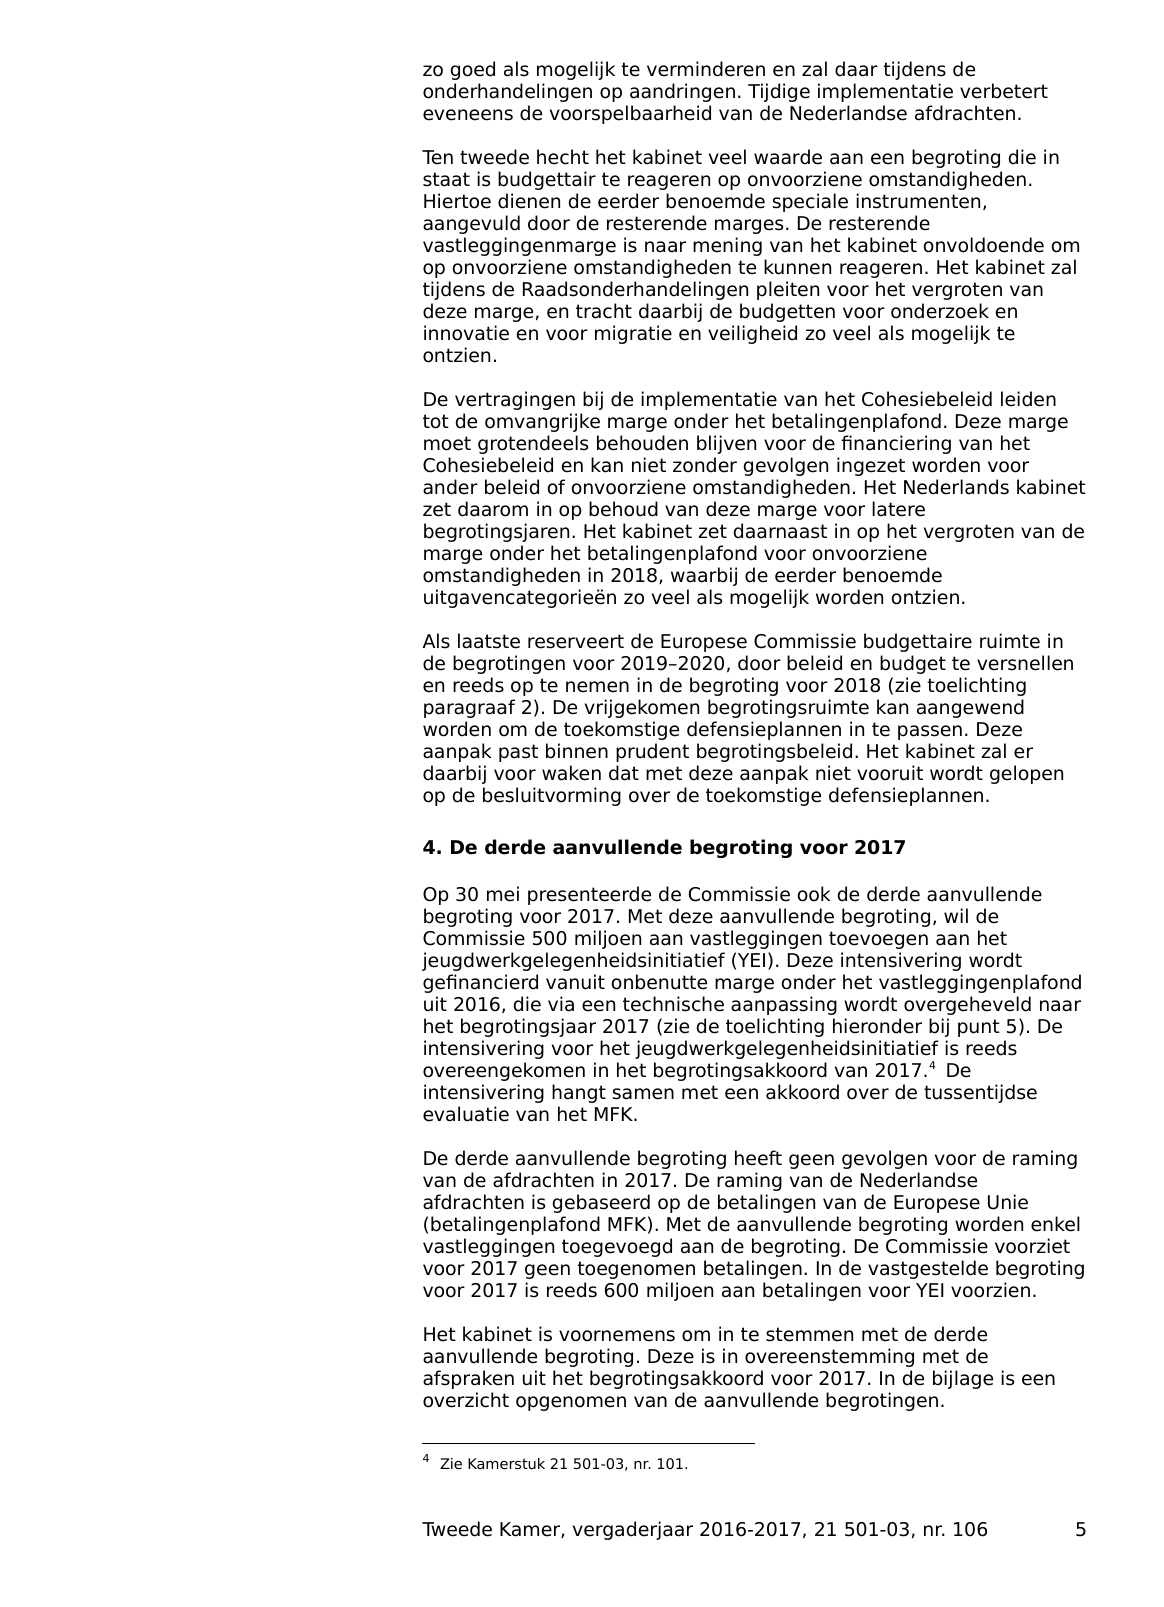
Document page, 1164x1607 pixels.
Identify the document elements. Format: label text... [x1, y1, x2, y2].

text Op 30 mei presenteerde de Commissie ook de derde aanvullende begroting voor 2017. Met deze aanvullende begroting, wil de Commissie 500 miljoen aan vastleggingen toevoegen aan het jeugdwerkgelegenheidsinitiatief (YEI). Deze intensivering wordt gefinancierd vanuit onbenutte marge onder het vastleggingenplafond uit 2016, die via een technische aanpassing wordt overgeheveld naar het begrotingsjaar 2017 (zie de toelichting hieronder bij punt 5). De intensivering voor het jeugdwerkgelegenheidsinitiatief is reeds overeengekomen in het begrotingsakkoord van 2017. De intensivering hangt samen met een akkoord over de tussentijdse evaluatie van het MFK. [422, 884, 1087, 1126]
subtitle 4. De derde aanvullende begroting voor 2017 [422, 837, 1087, 859]
text Als laatste reserveert de Europese Commissie budgettaire ruimte in de begrotingen voor 2019–2020, door beleid en budget te versnellen en reeds op te nemen in de begroting voor 2018 (zie toelichting paragraaf 2). De vrijgekomen begrotingsruimte kan aangewend worden om de toekomstige defensieplannen in te passen. Deze aanpak past binnen prudent begrotingsbeleid. Het kabinet zal er daarbij voor waken dat met deze aanpak niet vooruit wordt gelopen op de besluitvorming over de toekomstige defensieplannen. [422, 631, 1087, 807]
text Het kabinet is voornemens om in te stemmen met de derde aanvullende begroting. Deze is in overeenstemming met de afspraken uit het begrotingsakkoord voor 2017. In de bijlage is een overzicht opgenomen van de aanvullende begrotingen. [422, 1324, 1087, 1412]
text Zie Kamerstuk 21 501-03, nr. 101. [422, 1452, 1087, 1474]
text De derde aanvullende begroting heeft geen gevolgen voor de raming van de afdrachten in 2017. De raming van de Nederlandse afdrachten is gebaseerd op de betalingen van de Europese Unie (betalingenplafond MFK). Met de aanvullende begroting worden enkel vastleggingen toegevoegd aan de begroting. De Commissie voorziet voor 2017 geen toegenomen betalingen. In de vastgestelde begroting voor 2017 is reeds 600 miljoen aan betalingen voor YEI voorzien. [422, 1148, 1087, 1302]
text zo goed als mogelijk te verminderen en zal daar tijdens de onderhandelingen op aandringen. Tijdige implementatie verbetert eveneens de voorspelbaarheid van de Nederlandse afdrachten. [422, 59, 1087, 125]
text Ten tweede hecht het kabinet veel waarde aan een begroting die in staat is budgettair te reageren op onvoorziene omstandigheden. Hiertoe dienen de eerder benoemde speciale instrumenten, aangevuld door de resterende marges. De resterende vastleggingenmarge is naar mening van het kabinet onvoldoende om op onvoorziene omstandigheden te kunnen reageren. Het kabinet zal tijdens de Raadsonderhandelingen pleiten voor het vergroten van deze marge, en tracht daarbij de budgetten voor onderzoek en innovatie en voor migratie en veiligheid zo veel als mogelijk te ontzien. [422, 147, 1087, 367]
text De vertragingen bij de implementatie van het Cohesiebeleid leiden tot de omvangrijke marge onder het betalingenplafond. Deze marge moet grotendeels behouden blijven voor de financiering van het Cohesiebeleid en kan niet zonder gevolgen ingezet worden voor ander beleid of onvoorziene omstandigheden. Het Nederlands kabinet zet daarom in op behoud van deze marge voor latere begrotingsjaren. Het kabinet zet daarnaast in op het vergroten van de marge onder het betalingenplafond voor onvoorziene omstandigheden in 2018, waarbij de eerder benoemde uitgavencategorieën zo veel als mogelijk worden ontzien. [422, 389, 1087, 609]
